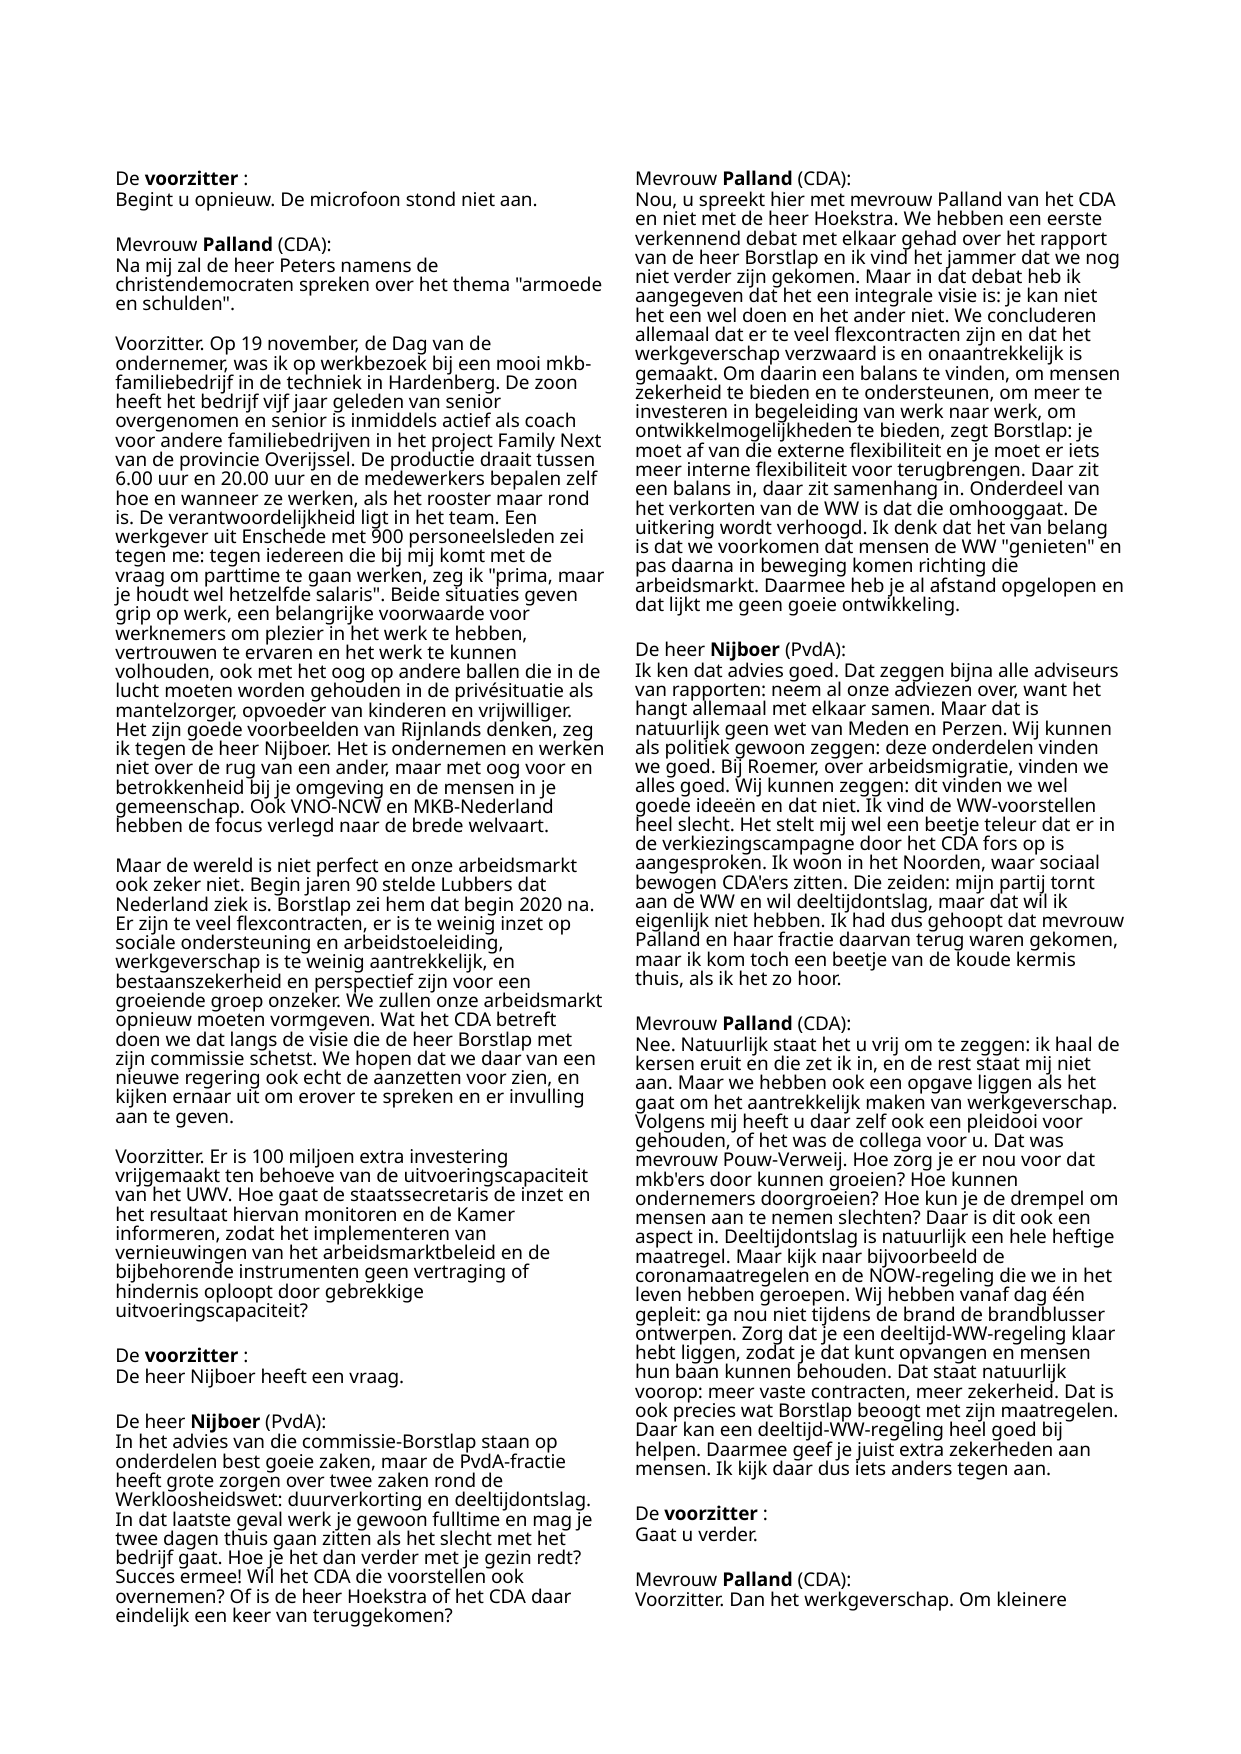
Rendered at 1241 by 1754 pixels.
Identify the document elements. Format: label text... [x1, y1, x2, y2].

text Nou, u spreekt hier met mevrouw Palland van het CDA en niet met de heer Hoekstra. We hebben een eerste verkennend debat met elkaar gehad over het rapport van de heer Borstlap en ik vind het jammer dat we nog niet verder zijn gekomen. Maar in dat debat heb ik aangegeven dat het een integrale visie is: je kan niet het een wel doen en het ander niet. We concluderen allemaal dat er te veel flexcontracten zijn en dat het werkgeverschap verzwaard is en onaantrekkelijk is gemaakt. Om daarin een balans te vinden, om mensen zekerheid te bieden en te ondersteunen, om meer te investeren in begeleiding van werk naar werk, om ontwikkelmogelijkheden te bieden, zegt Borstlap: je moet af van die externe flexibiliteit en je moet er iets meer interne flexibiliteit voor terugbrengen. Daar zit een balans in, daar zit samenhang in. Onderdeel van het verkorten van de WW is dat die omhooggaat. De uitkering wordt verhoogd. Ik denk dat het van belang is dat we voorkomen dat mensen de WW "genieten" en pas daarna in beweging komen richting die arbeidsmarkt. Daarmee heb je al afstand opgelopen en dat lijkt me geen goeie ontwikkeling. [635, 191, 1125, 615]
text Mevrouw Palland (CDA): [635, 165, 1125, 191]
text De heer Nijboer (PvdA): [635, 636, 1125, 662]
text De heer Nijboer (PvdA): [115, 1408, 605, 1433]
text Mevrouw Palland (CDA): [635, 1010, 1125, 1036]
text Voorzitter. Dan het werkgeverschap. Om kleinere [635, 1591, 1125, 1611]
text Gaat u verder. [635, 1526, 1125, 1545]
text De voorzitter : [115, 1342, 605, 1368]
text Maar de wereld is niet perfect en onze arbeidsmarkt ook zeker niet. Begin jaren 90 stelde Lubbers dat Nederland ziek is. Borstlap zei hem dat begin 2020 na. Er zijn te veel flexcontracten, er is te weinig inzet op sociale ondersteuning en arbeidstoeleiding, werkgeverschap is te weinig aantrekkelijk, en bestaanszekerheid en perspectief zijn voor een groeiende groep onzeker. We zullen onze arbeidsmarkt opnieuw moeten vormgeven. Wat het CDA betreft doen we dat langs de visie die de heer Borstlap met zijn commissie schetst. We hopen dat we daar van een nieuwe regering ook echt de aanzetten voor zien, en kijken ernaar uit om erover te spreken en er invulling aan te geven. [115, 857, 605, 1127]
text Mevrouw Palland (CDA): [635, 1566, 1125, 1591]
text Na mij zal de heer Peters namens de christendemocraten spreken over het thema "armoede en schulden". [115, 257, 605, 315]
text Ik ken dat advies goed. Dat zeggen bijna alle adviseurs van rapporten: neem al onze adviezen over, want het hangt allemaal met elkaar samen. Maar dat is natuurlijk geen wet van Meden en Perzen. Wij kunnen als politiek gewoon zeggen: deze onderdelen vinden we goed. Bij Roemer, over arbeidsmigratie, vinden we alles goed. Wij kunnen zeggen: dit vinden we wel goede ideeën en dat niet. Ik vind de WW-voorstellen heel slecht. Het stelt mij wel een beetje teleur dat er in de verkiezingscampagne door het CDA fors op is aangesproken. Ik woon in het Noorden, waar sociaal bewogen CDA'ers zitten. Die zeiden: mijn partij tornt aan de WW en wil deeltijdontslag, maar dat wil ik eigenlijk niet hebben. Ik had dus gehoopt dat mevrouw Palland en haar fractie daarvan terug waren gekomen, maar ik kom toch een beetje van de koude kermis thuis, als ik het zo hoor. [635, 662, 1125, 989]
text De voorzitter : [115, 165, 605, 191]
text In het advies van die commissie-Borstlap staan op onderdelen best goeie zaken, maar de PvdA-fractie heeft grote zorgen over twee zaken rond de Werkloosheidswet: duurverkorting en deeltijdontslag. In dat laatste geval werk je gewoon fulltime en mag je twee dagen thuis gaan zitten als het slecht met het bedrijf gaat. Hoe je het dan verder met je gezin redt? Succes ermee! Wil het CDA die voorstellen ook overnemen? Of is de heer Hoekstra of het CDA daar eindelijk een keer van teruggekomen? [115, 1433, 605, 1626]
text Nee. Natuurlijk staat het u vrij om te zeggen: ik haal de kersen eruit en die zet ik in, en de rest staat mij niet aan. Maar we hebben ook een opgave liggen als het gaat om het aantrekkelijk maken van werkgeverschap. Volgens mij heeft u daar zelf ook een pleidooi voor gehouden, of het was de collega voor u. Dat was mevrouw Pouw-Verweij. Hoe zorg je er nou voor dat mkb'ers door kunnen groeien? Hoe kunnen ondernemers doorgroeien? Hoe kun je de drempel om mensen aan te nemen slechten? Daar is dit ook een aspect in. Deeltijdontslag is natuurlijk een hele heftige maatregel. Maar kijk naar bijvoorbeeld de coronamaatregelen en de NOW-regeling die we in het leven hebben geroepen. Wij hebben vanaf dag één gepleit: ga nou niet tijdens de brand de brandblusser ontwerpen. Zorg dat je een deeltijd-WW-regeling klaar hebt liggen, zodat je dat kunt opvangen en mensen hun baan kunnen behouden. Dat staat natuurlijk voorop: meer vaste contracten, meer zekerheid. Dat is ook precies wat Borstlap beoogt met zijn maatregelen. Daar kan een deeltijd-WW-regeling heel goed bij helpen. Daarmee geef je juist extra zekerheden aan mensen. Ik kijk daar dus iets anders tegen aan. [635, 1036, 1125, 1479]
text Voorzitter. Er is 100 miljoen extra investering vrijgemaakt ten behoeve van de uitvoeringscapaciteit van het UWV. Hoe gaat de staatssecretaris de inzet en het resultaat hiervan monitoren en de Kamer informeren, zodat het implementeren van vernieuwingen van het arbeidsmarktbeleid en de bijbehorende instrumenten geen vertraging of hindernis oploopt door gebrekkige uitvoeringscapaciteit? [115, 1148, 605, 1321]
text De heer Nijboer heeft een vraag. [115, 1368, 605, 1387]
text De voorzitter : [635, 1500, 1125, 1526]
text Voorzitter. Op 19 november, de Dag van de ondernemer, was ik op werkbezoek bij een mooi mkb-familiebedrijf in de techniek in Hardenberg. De zoon heeft het bedrijf vijf jaar geleden van senior overgenomen en senior is inmiddels actief als coach voor andere familiebedrijven in het project Family Next van de provincie Overijssel. De productie draait tussen 6.00 uur en 20.00 uur en de medewerkers bepalen zelf hoe en wanneer ze werken, als het rooster maar rond is. De verantwoordelijkheid ligt in het team. Een werkgever uit Enschede met 900 personeelsleden zei tegen me: tegen iedereen die bij mij komt met de vraag om parttime te gaan werken, zeg ik "prima, maar je houdt wel hetzelfde salaris". Beide situaties geven grip op werk, een belangrijke voorwaarde voor werknemers om plezier in het werk te hebben, vertrouwen te ervaren en het werk te kunnen volhouden, ook met het oog op andere ballen die in de lucht moeten worden gehouden in de privésituatie als mantelzorger, opvoeder van kinderen en vrijwilliger. Het zijn goede voorbeelden van Rijnlands denken, zeg ik tegen de heer Nijboer. Het is ondernemen en werken niet over de rug van een ander, maar met oog voor en betrokkenheid bij je omgeving en de mensen in je gemeenschap. Ook VNO-NCW en MKB-Nederland hebben de focus verlegd naar de brede welvaart. [115, 335, 605, 836]
text Begint u opnieuw. De microfoon stond niet aan. [115, 191, 605, 210]
text Mevrouw Palland (CDA): [115, 231, 605, 257]
